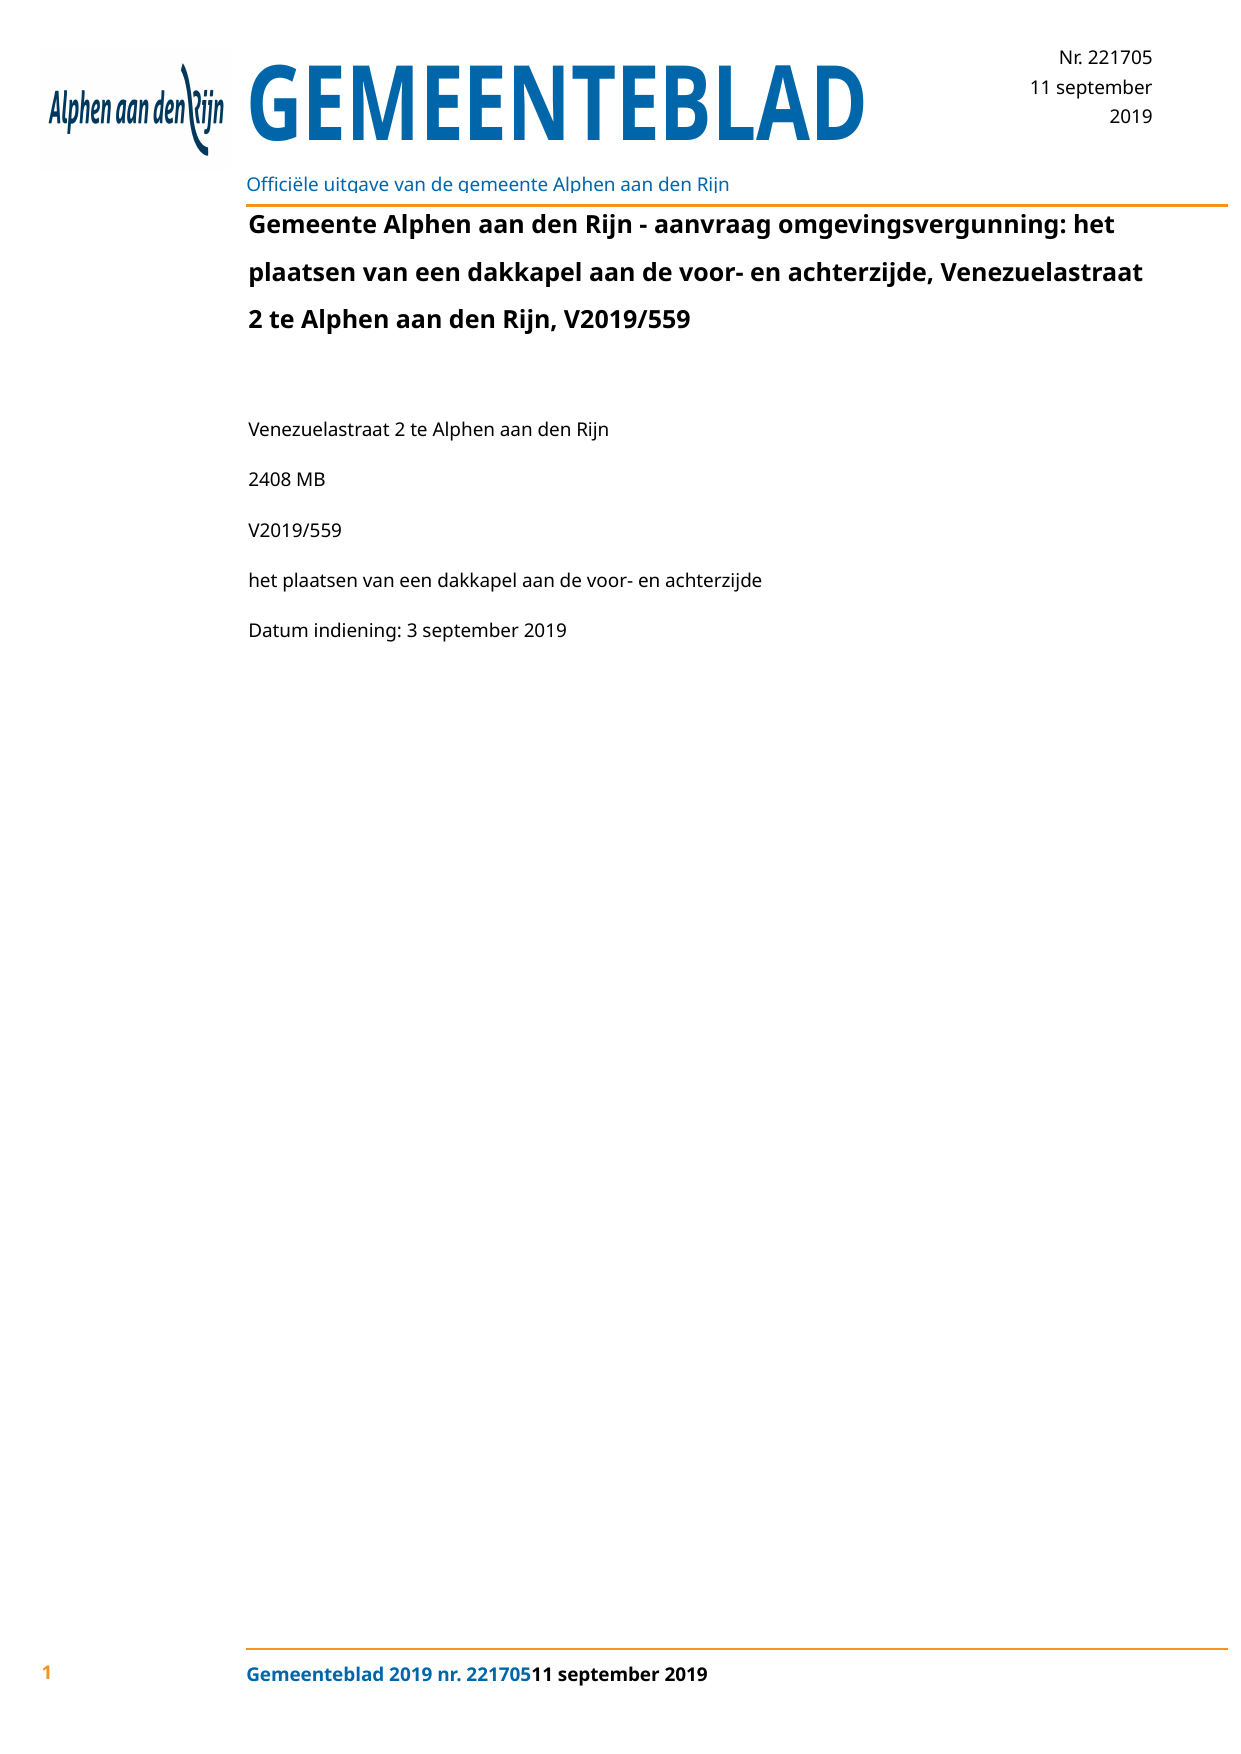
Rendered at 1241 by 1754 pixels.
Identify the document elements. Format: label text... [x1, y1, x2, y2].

picture [41, 47, 231, 172]
text Venezuelastraat 2 te Alphen aan den Rijn [248, 416, 1152, 442]
text Datum indiening: 3 september 2019 [248, 618, 1152, 643]
text het plaatsen van een dakkapel aan de voor- en achterzijde [248, 567, 1152, 593]
text V2019/559 [248, 517, 1152, 542]
text 2408 MB [248, 466, 1152, 492]
text Gemeente Alphen aan den Rijn - aanvraag omgevingsvergunning: het plaatsen van een dakkapel aan de voor- en achterzijde, Venezuelastraat 2 te Alphen aan den Rijn, V2019/559 [248, 207, 1152, 336]
